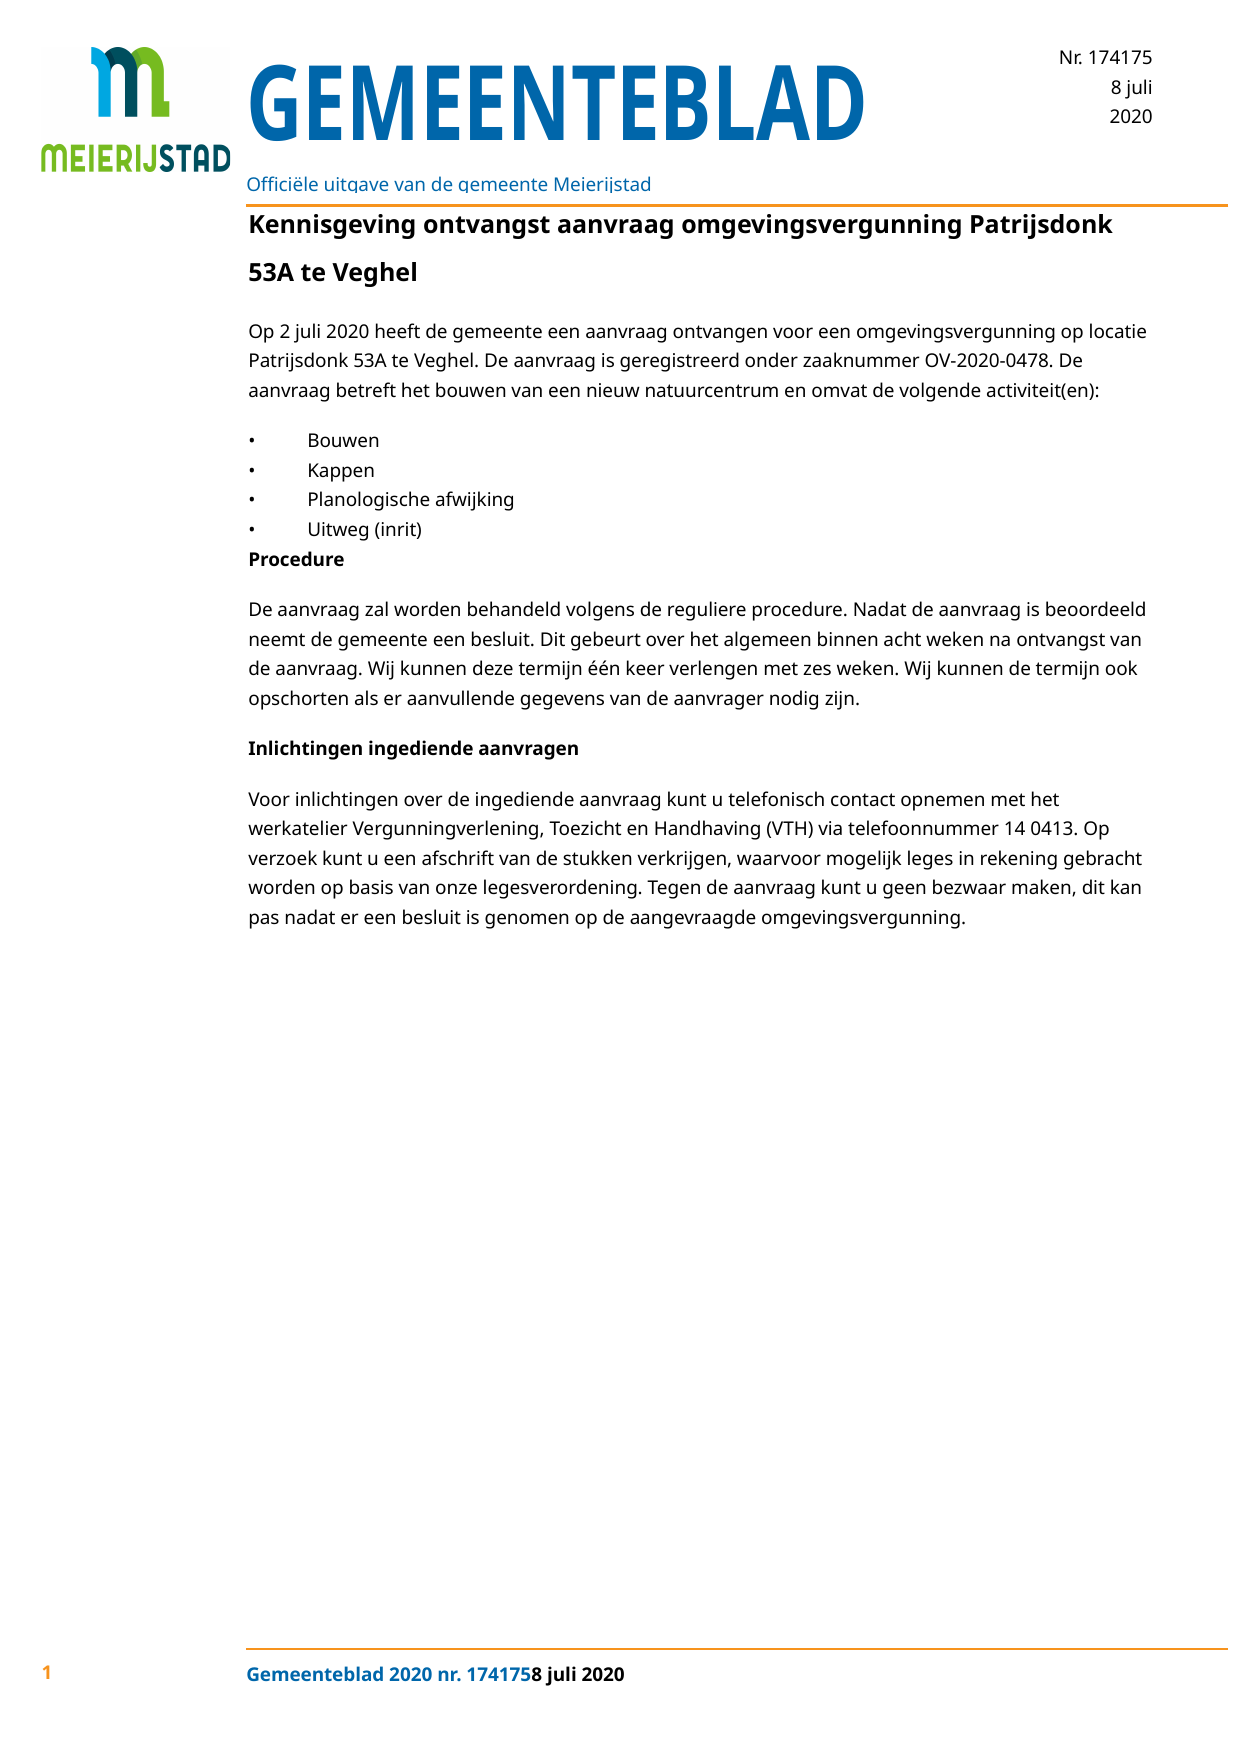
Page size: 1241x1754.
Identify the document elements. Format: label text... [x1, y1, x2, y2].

text Op 2 juli 2020 heeft de gemeente een aanvraag ontvangen voor een omgevingsvergunning op locatie Patrijsdonk 53A te Veghel. De aanvraag is geregistreerd onder zaaknummer OV-2020-0478. De aanvraag betreft het bouwen van een nieuw natuurcentrum en omvat de volgende activiteit(en): [248, 318, 1152, 403]
list Planologische afwijking [248, 487, 1152, 512]
text Procedure [248, 546, 1152, 572]
list Kappen [248, 457, 1152, 483]
list Uitweg (inrit) [248, 516, 1152, 542]
text Kennisgeving ontvangst aanvraag omgevingsvergunning Patrijsdonk 53A te Veghel [248, 207, 1152, 288]
picture [41, 47, 231, 172]
text De aanvraag zal worden behandeld volgens de reguliere procedure. Nadat de aanvraag is beoordeeld neemt de gemeente een besluit. Dit gebeurt over het algemeen binnen acht weken na ontvangst van de aanvraag. Wij kunnen deze termijn één keer verlengen met zes weken. Wij kunnen de termijn ook opschorten als er aanvullende gegevens van de aanvrager nodig zijn. [248, 596, 1152, 711]
text Voor inlichtingen over de ingediende aanvraag kunt u telefonisch contact opnemen met het werkatelier Vergunningverlening, Toezicht en Handhaving (VTH) via telefoonnummer 14 0413. Op verzoek kunt u een afschrift van de stukken verkrijgen, waarvoor mogelijk leges in rekening gebracht worden op basis van onze legesverordening. Tegen de aanvraag kunt u geen bezwaar maken, dit kan pas nadat er een besluit is genomen op de aangevraagde omgevingsvergunning. [248, 786, 1152, 930]
text Inlichtingen ingediende aanvragen [248, 735, 1152, 761]
list Bouwen [248, 427, 1152, 453]
